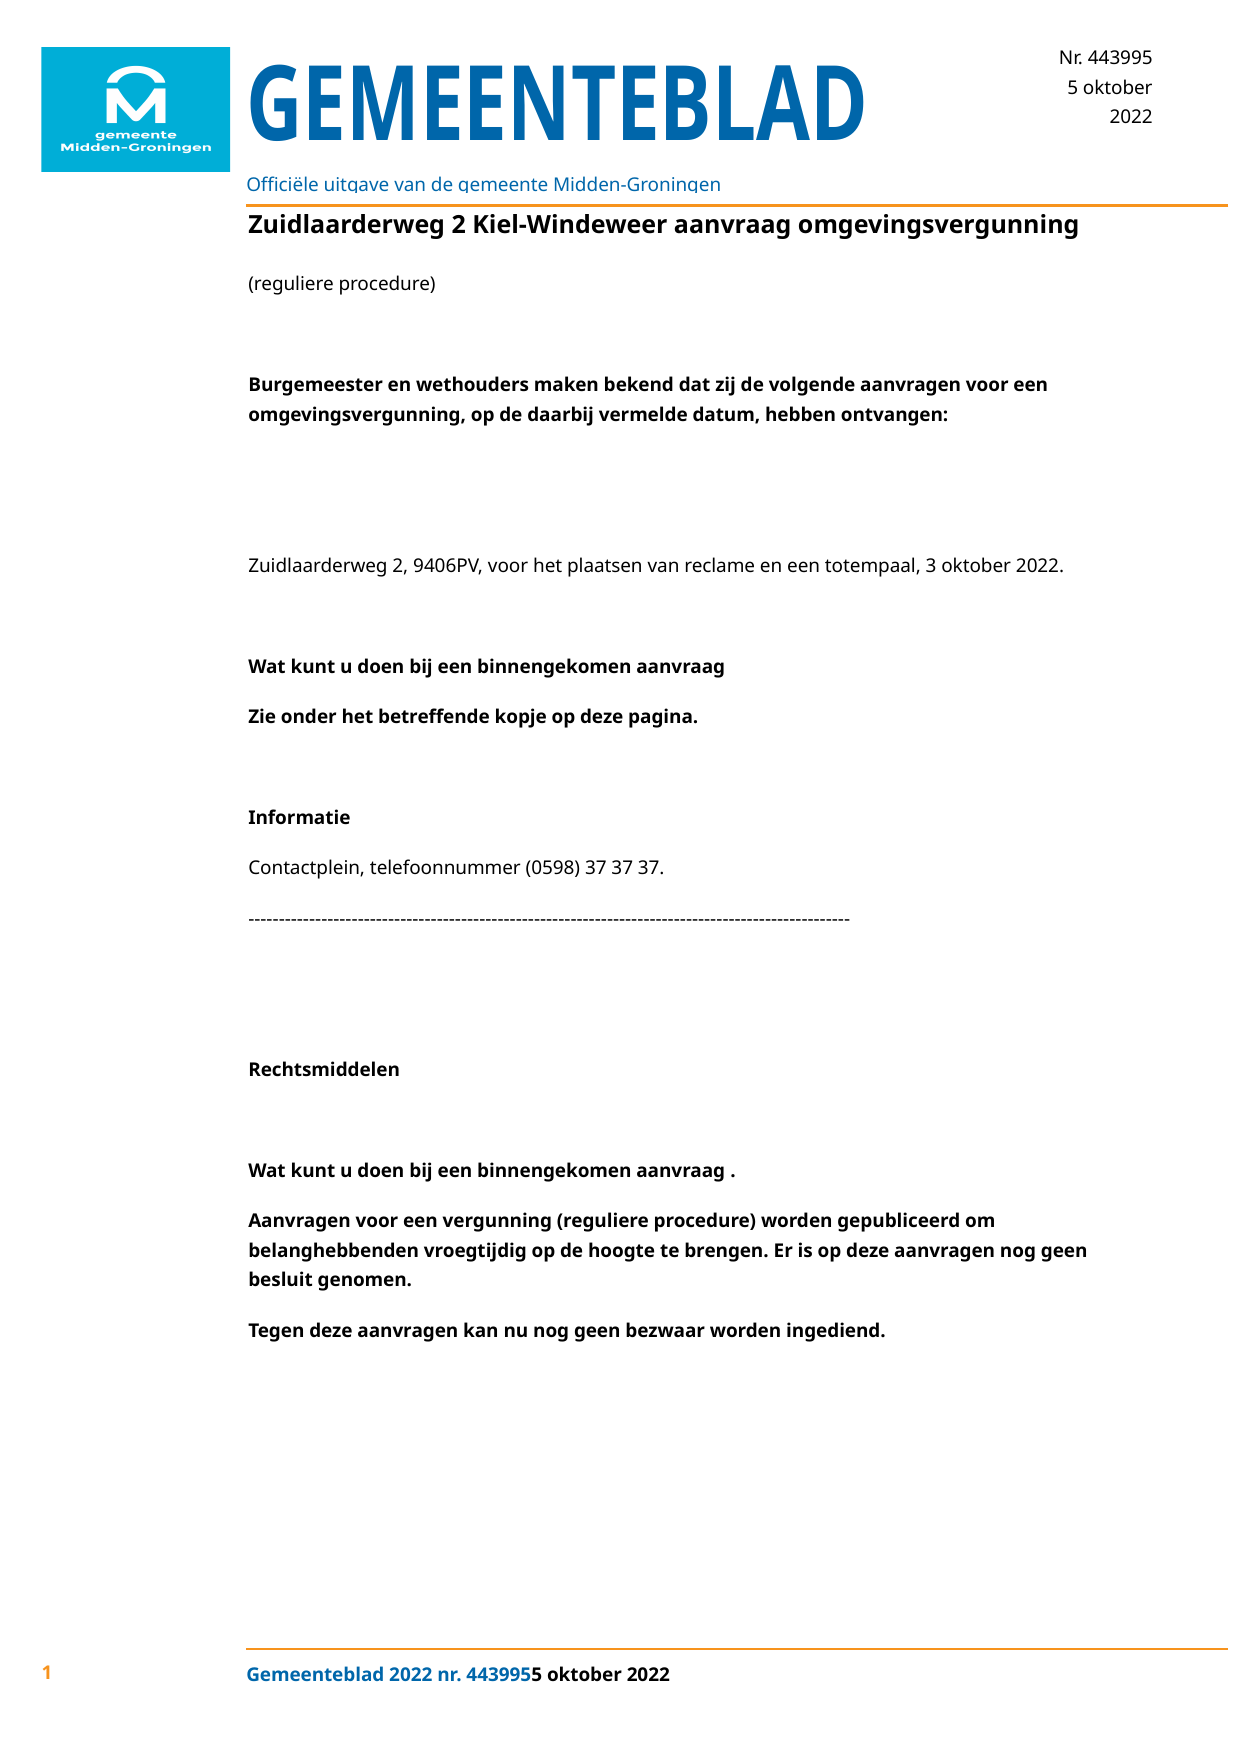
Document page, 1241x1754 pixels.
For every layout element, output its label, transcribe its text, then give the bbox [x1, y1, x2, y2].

picture [184, 146, 190, 153]
text Burgemeester en wethouders maken bekend dat zij de volgende aanvragen voor een omgevingsvergunning, op de daarbij vermelde datum, hebben ontvangen: [248, 371, 1152, 426]
text Informatie [248, 804, 1152, 830]
text (reguliere procedure) [248, 270, 1152, 296]
picture [107, 89, 165, 122]
text Zuidlaarderweg 2, 9406PV, voor het plaatsen van reclame en een totempaal, 3 oktober 2022. [248, 552, 1152, 578]
text Tegen deze aanvragen kan nu nog geen bezwaar worden ingediend. [248, 1317, 1152, 1343]
picture [108, 66, 164, 82]
text Wat kunt u doen bij een binnengekomen aanvraag . [248, 1157, 1152, 1183]
text Contactplein, telefoonnummer (0598) 37 37 37. [248, 854, 1152, 880]
text --------------------------------------------------------------------------------------------------- [248, 905, 1152, 931]
text Wat kunt u doen bij een binnengekomen aanvraag [248, 653, 1152, 678]
text Rechtsmiddelen [248, 1056, 1152, 1082]
text Zie onder het betreffende kopje op deze pagina. [248, 703, 1152, 729]
text Aanvragen voor een vergunning (reguliere procedure) worden gepubliceerd om belanghebbenden vroegtijdig op de hoogte te brengen. Er is op deze aanvragen nog geen besluit genomen. [248, 1207, 1152, 1292]
text Zuidlaarderweg 2 Kiel-Windeweer aanvraag omgevingsvergunning [248, 207, 1152, 241]
